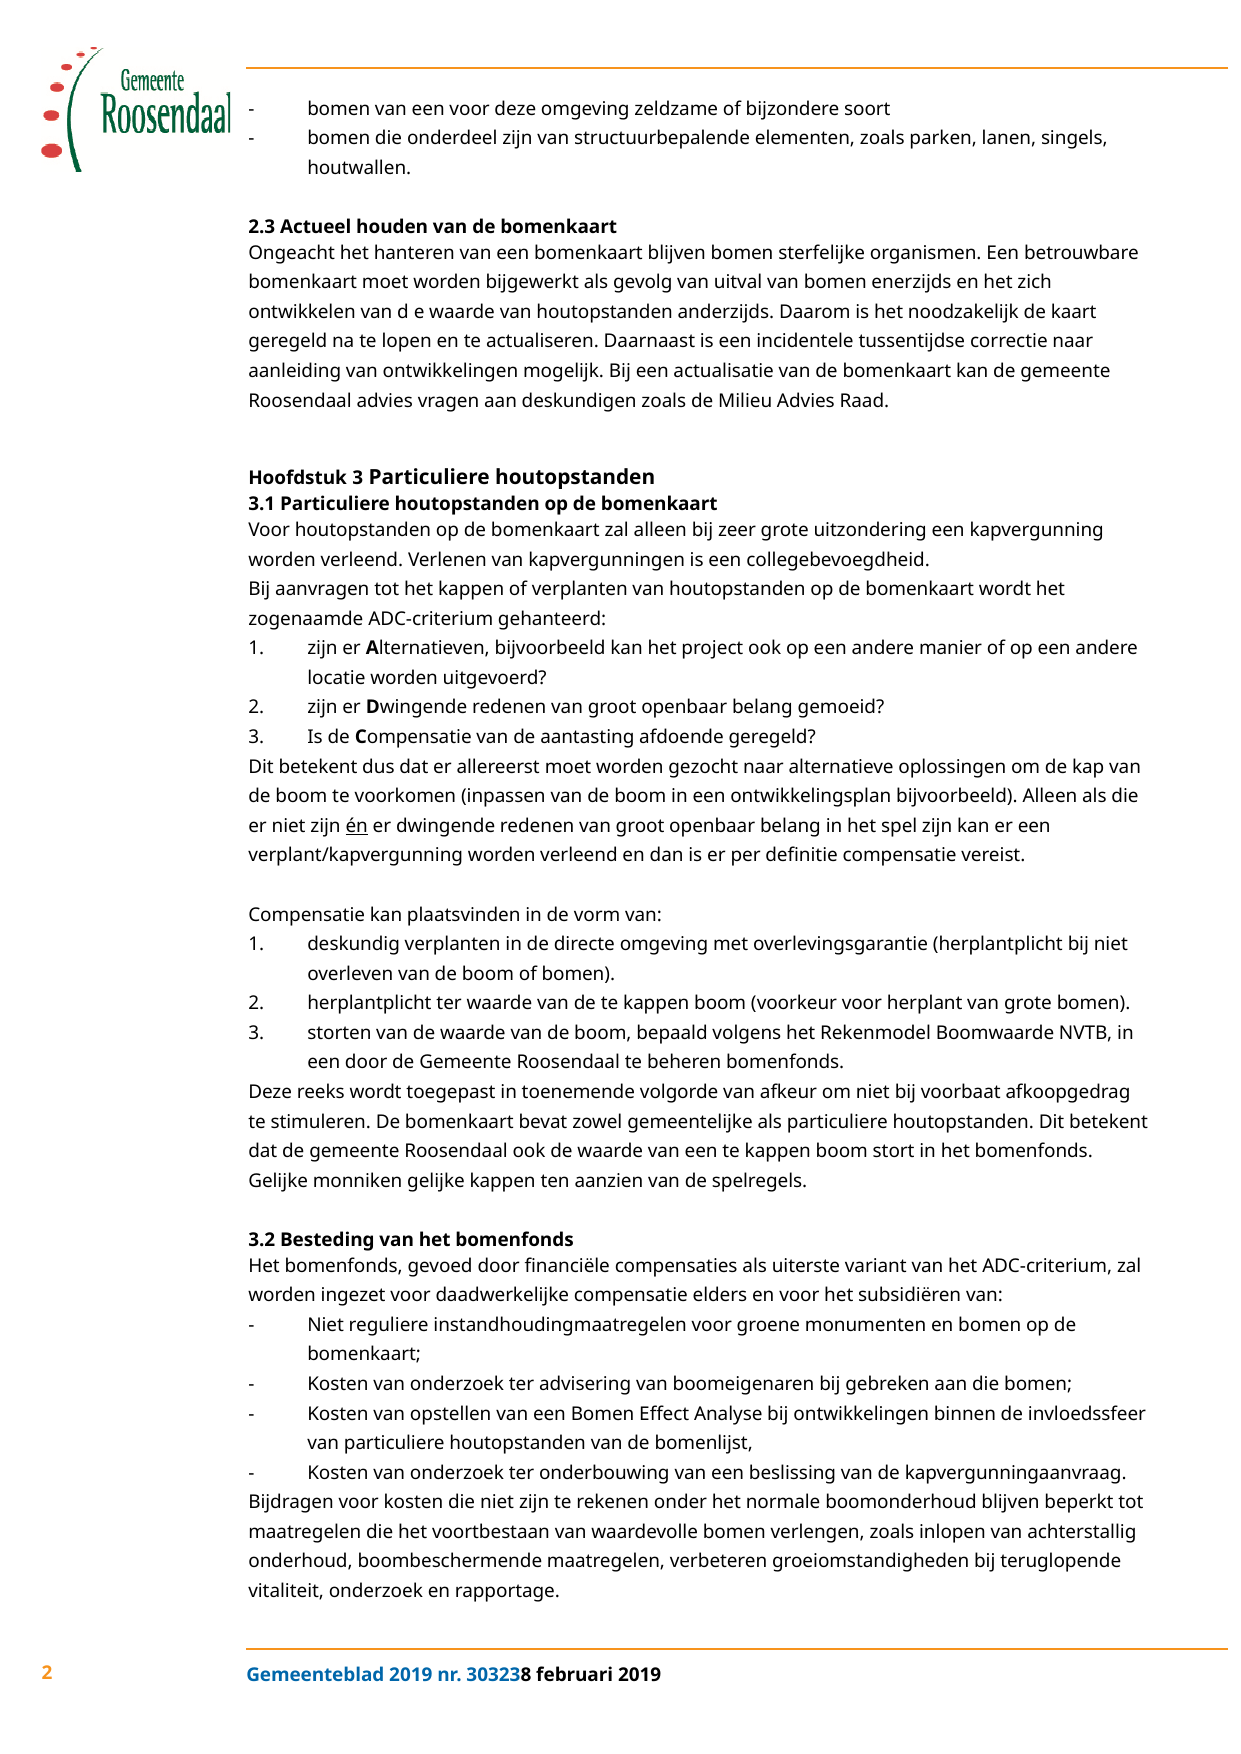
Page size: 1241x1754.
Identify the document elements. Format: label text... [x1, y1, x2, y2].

text Dit betekent dus dat er allereerst moet worden gezocht naar alternatieve oplossingen om de kap van de boom te voorkomen (inpassen van de boom in een ontwikkelingsplan bijvoorbeeld). Alleen als die er niet zijn én er dwingende redenen van groot openbaar belang in het spel zijn kan er een verplant/kapvergunning worden verleend en dan is er per definitie compensatie vereist. [248, 753, 1152, 867]
list Niet reguliere instandhoudingmaatregelen voor groene monumenten en bomen op de bomenkaart; [248, 1311, 1152, 1366]
list deskundig verplanten in de directe omgeving met overlevingsgarantie (herplantplicht bij niet overleven van de boom of bomen). [248, 930, 1152, 986]
text 3.2 Besteding van het bomenfonds [248, 1226, 1152, 1252]
text Compensatie kan plaatsvinden in de vorm van: [248, 901, 1152, 926]
list herplantplicht ter waarde van de te kappen boom (voorkeur voor herplant van grote bomen). [248, 989, 1152, 1015]
list bomen van een voor deze omgeving zeldzame of bijzondere soort [248, 95, 1152, 121]
text Hoofdstuk 3 Particuliere houtopstanden [248, 462, 1152, 490]
text Bij aanvragen tot het kappen of verplanten van houtopstanden op de bomenkaart wordt het zogenaamde ADC-criterium gehanteerd: [248, 575, 1152, 631]
list Is de Compensatie van de aantasting afdoende geregeld? [248, 723, 1152, 749]
text Bijdragen voor kosten die niet zijn te rekenen onder het normale boomonderhoud blijven beperkt tot maatregelen die het voortbestaan van waardevolle bomen verlengen, zoals inlopen van achterstallig onderhoud, boombeschermende maatregelen, verbeteren groeiomstandigheden bij teruglopende vitaliteit, onderzoek en rapportage. [248, 1488, 1152, 1603]
picture [41, 47, 231, 172]
list Kosten van opstellen van een Bomen Effect Analyse bij ontwikkelingen binnen de invloedssfeer van particuliere houtopstanden van de bomenlijst, [248, 1400, 1152, 1455]
list Kosten van onderzoek ter advisering van boomeigenaren bij gebreken aan die bomen; [248, 1370, 1152, 1396]
text Voor houtopstanden op de bomenkaart zal alleen bij zeer grote uitzondering een kapvergunning worden verleend. Verlenen van kapvergunningen is een collegebevoegdheid. [248, 516, 1152, 571]
list zijn er Dwingende redenen van groot openbaar belang gemoeid? [248, 694, 1152, 719]
text 3.1 Particuliere houtopstanden op de bomenkaart [248, 490, 1152, 516]
list zijn er Alternatieven, bijvoorbeeld kan het project ook op een andere manier of op een andere locatie worden uitgevoerd? [248, 634, 1152, 690]
text 2.3 Actueel houden van de bomenkaart [248, 213, 1152, 239]
list bomen die onderdeel zijn van structuurbepalende elementen, zoals parken, lanen, singels, houtwallen. [248, 124, 1152, 180]
list Kosten van onderzoek ter onderbouwing van een beslissing van de kapvergunningaanvraag. [248, 1459, 1152, 1485]
text Deze reeks wordt toegepast in toenemende volgorde van afkeur om niet bij voorbaat afkoopgedrag te stimuleren. De bomenkaart bevat zowel gemeentelijke als particuliere houtopstanden. Dit betekent dat de gemeente Roosendaal ook de waarde van een te kappen boom stort in het bomenfonds. Gelijke monniken gelijke kappen ten aanzien van de spelregels. [248, 1078, 1152, 1193]
text Ongeacht het hanteren van een bomenkaart blijven bomen sterfelijke organismen. Een betrouwbare bomenkaart moet worden bijgewerkt als gevolg van uitval van bomen enerzijds en het zich ontwikkelen van d e waarde van houtopstanden anderzijds. Daarom is het noodzakelijk de kaart geregeld na te lopen en te actualiseren. Daarnaast is een incidentele tussentijdse correctie naar aanleiding van ontwikkelingen mogelijk. Bij een actualisatie van de bomenkaart kan de gemeente Roosendaal advies vragen aan deskundigen zoals de Milieu Advies Raad. [248, 239, 1152, 412]
text Het bomenfonds, gevoed door financiële compensaties als uiterste variant van het ADC-criterium, zal worden ingezet voor daadwerkelijke compensatie elders en voor het subsidiëren van: [248, 1252, 1152, 1307]
list storten van de waarde van de boom, bepaald volgens het Rekenmodel Boomwaarde NVTB, in een door de Gemeente Roosendaal te beheren bomenfonds. [248, 1019, 1152, 1074]
